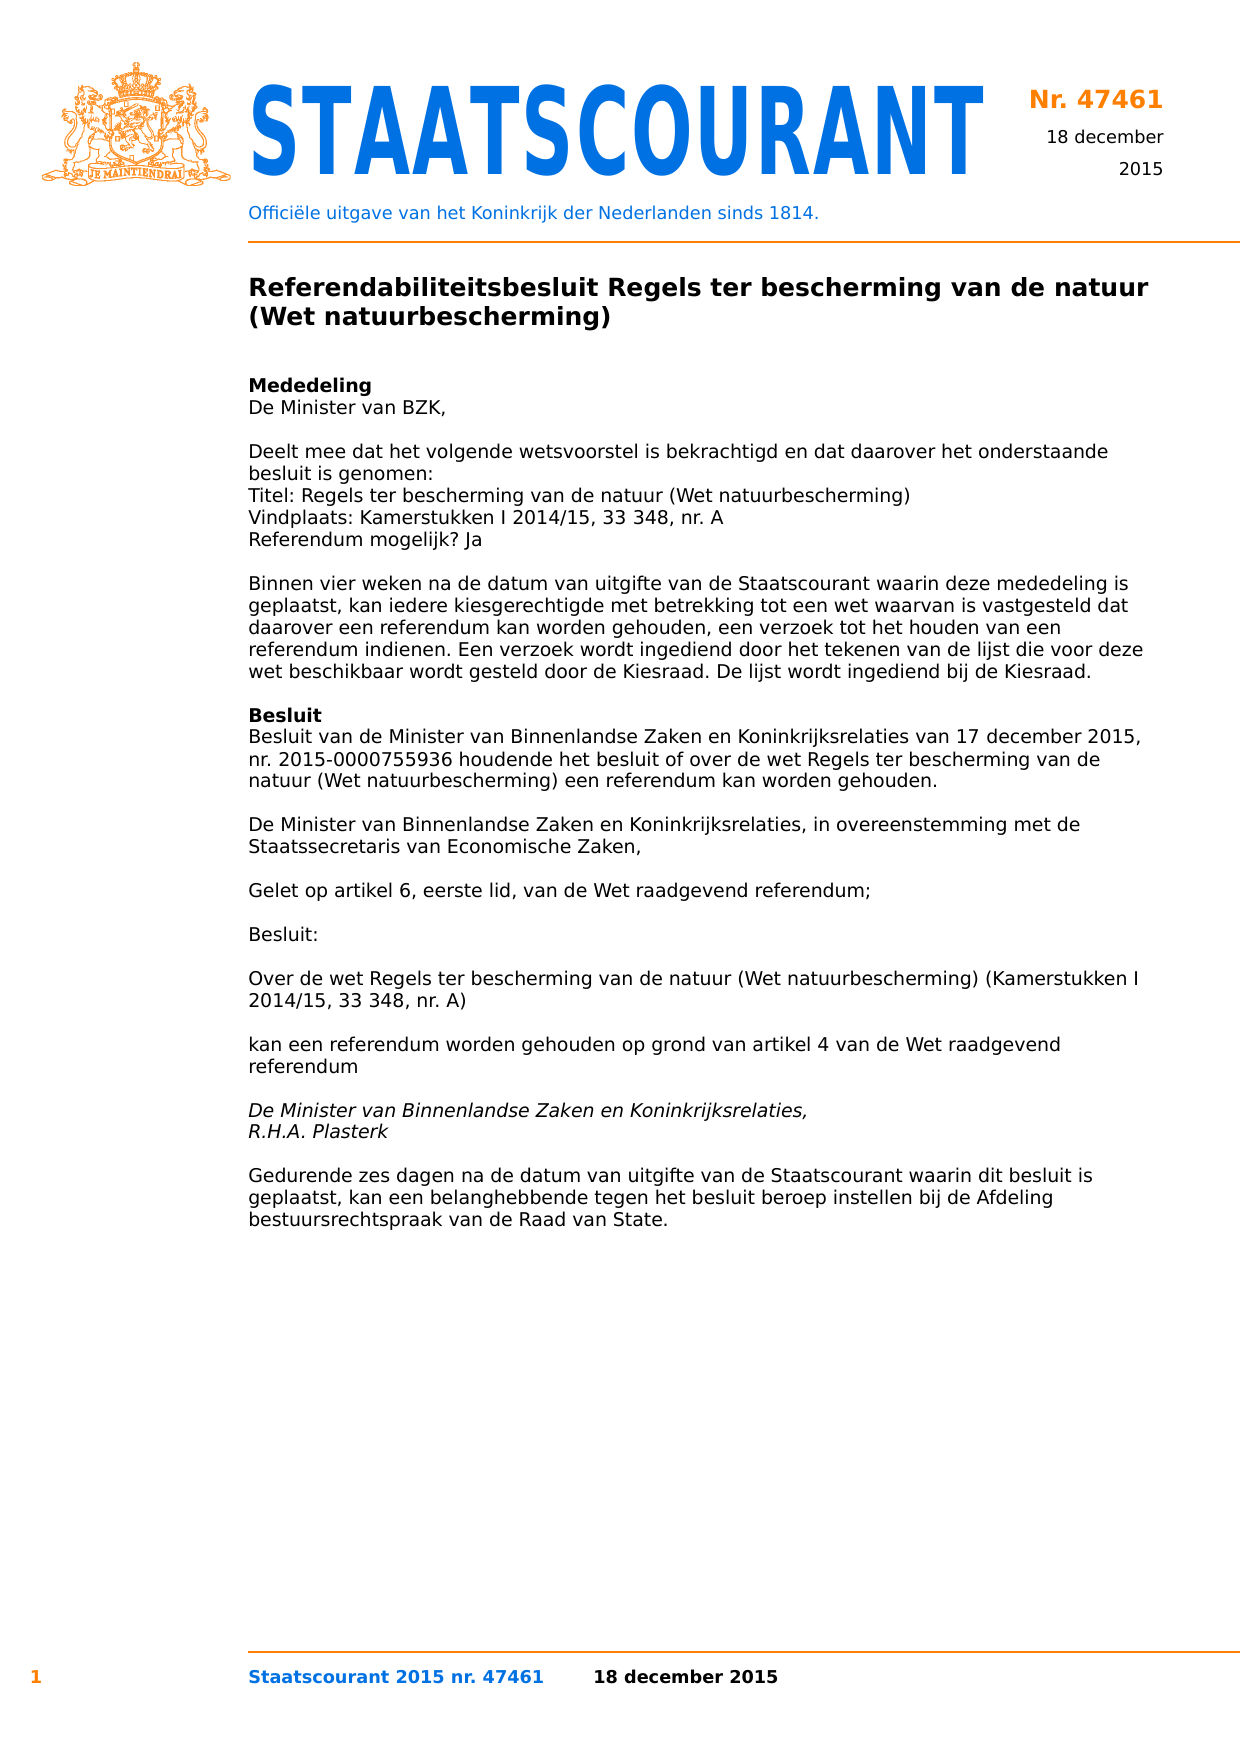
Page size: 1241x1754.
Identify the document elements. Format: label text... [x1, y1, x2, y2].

picture [41, 62, 231, 186]
table_header [25, 62, 248, 241]
text Mededeling [248, 375, 1163, 397]
text Deelt mee dat het volgende wetsvoorstel is bekrachtigd en dat daarover het onderstaande besluit is genomen: [248, 441, 1163, 485]
text De Minister van BZK, [248, 397, 1163, 419]
subtitle Referendabiliteitsbesluit Regels ter bescherming van de natuur (Wet natuurbescherming) [248, 273, 1163, 331]
table_cell 2015 [998, 153, 1240, 203]
text Besluit van de Minister van Binnenlandse Zaken en Koninkrijksrelaties van 17 december 2015, nr. 2015-0000755936 houdende het besluit of over de wet Regels ter bescherming van de natuur (Wet natuurbescherming) een referendum kan worden gehouden. [248, 726, 1163, 792]
text Referendum mogelijk? Ja [248, 529, 1163, 551]
text kan een referendum worden gehouden op grond van artikel 4 van de Wet raadgevend referendum [248, 1034, 1163, 1078]
text Vindplaats: Kamerstukken I 2014/15, 33 348, nr. A [248, 507, 1163, 529]
table_header Nr. 47461 [998, 62, 1240, 121]
text Gelet op artikel 6, eerste lid, van de Wet raadgevend referendum; [248, 880, 1163, 902]
text Besluit: [248, 924, 1163, 946]
text Binnen vier weken na de datum van uitgifte van de Staatscourant waarin deze mededeling is geplaatst, kan iedere kiesgerechtigde met betrekking tot een wet waarvan is vastgesteld dat daarover een referendum kan worden gehouden, een verzoek tot het houden van een referendum indienen. Een verzoek wordt ingediend door het tekenen van de lijst die voor deze wet beschikbaar wordt gesteld door de Kiesraad. De lijst wordt ingediend bij de Kiesraad. [248, 573, 1163, 683]
text Titel: Regels ter bescherming van de natuur (Wet natuurbescherming) [248, 485, 1163, 507]
text Over de wet Regels ter bescherming van de natuur (Wet natuurbescherming) (Kamerstukken I 2014/15, 33 348, nr. A) [248, 968, 1163, 1012]
text De Minister van Binnenlandse Zaken en Koninkrijksrelaties, in overeenstemming met de Staatssecretaris van Economische Zaken, [248, 814, 1163, 858]
table_header STAATSCOURANT [248, 62, 998, 203]
table_cell 18 december [998, 121, 1240, 153]
text Gedurende zes dagen na de datum van uitgifte van de Staatscourant waarin dit besluit is geplaatst, kan een belanghebbende tegen het besluit beroep instellen bij de Afdeling bestuursrechtspraak van de Raad van State. [248, 1165, 1163, 1231]
text De Minister van Binnenlandse Zaken en Koninkrijksrelaties, R.H.A. Plasterk [248, 1099, 1163, 1143]
text Besluit [248, 704, 1163, 726]
table_cell Officiële uitgave van het Koninkrijk der Nederlanden sinds 1814. [248, 203, 1240, 241]
